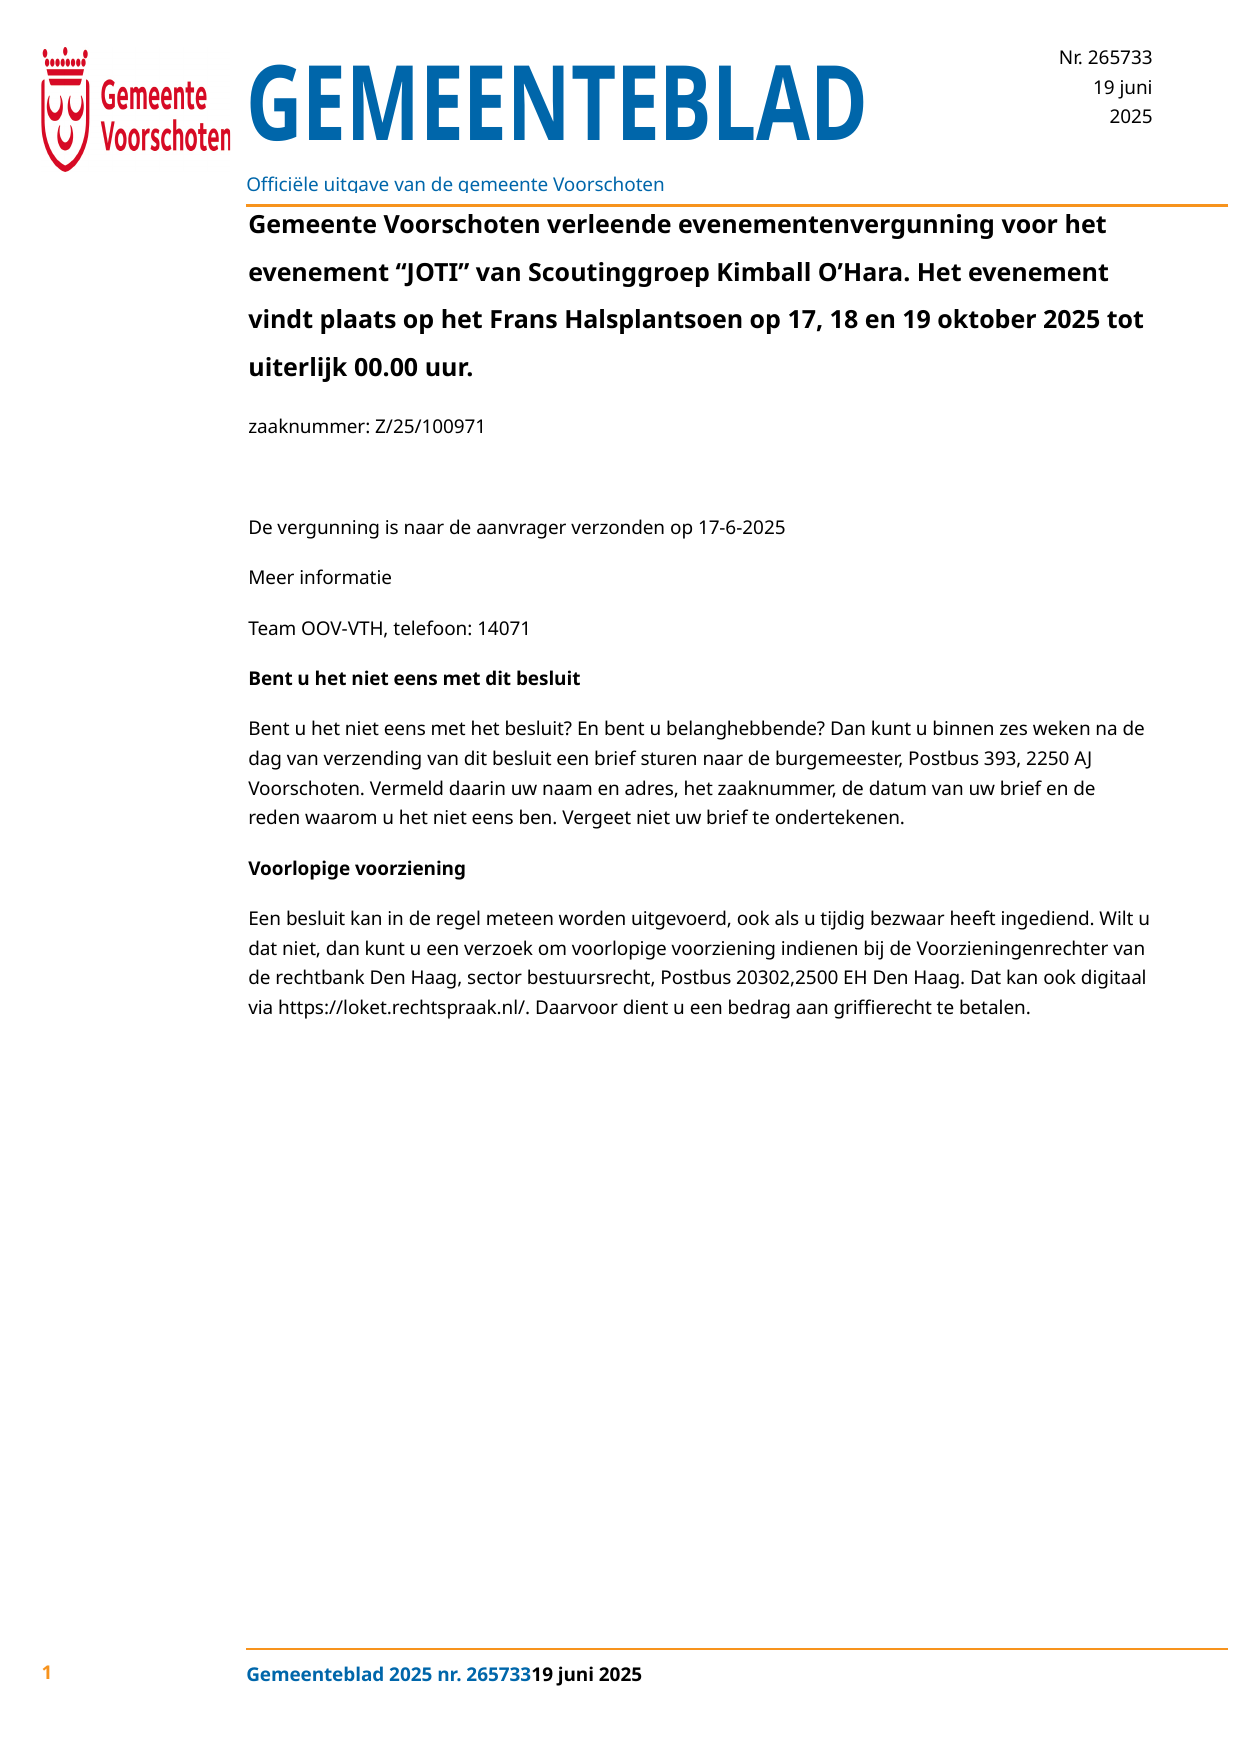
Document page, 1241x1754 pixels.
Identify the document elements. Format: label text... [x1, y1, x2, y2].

text Bent u het niet eens met het besluit? En bent u belanghebbende? Dan kunt u binnen zes weken na de dag van verzending van dit besluit een brief sturen naar de burgemeester, Postbus 393, 2250 AJ Voorschoten. Vermeld daarin uw naam en adres, het zaaknummer, de datum van uw brief en de reden waarom u het niet eens ben. Vergeet niet uw brief te ondertekenen. [248, 716, 1152, 830]
text Team OOV-VTH, telefoon: 14071 [248, 615, 1152, 641]
text zaaknummer: Z/25/100971 [248, 413, 1152, 439]
text Gemeente Voorschoten verleende evenementenvergunning voor het evenement “JOTI” van Scoutinggroep Kimball O’Hara. Het evenement vindt plaats op het Frans Halsplantsoen op 17, 18 en 19 oktober 2025 tot uiterlijk 00.00 uur. [248, 207, 1152, 384]
text Bent u het niet eens met dit besluit [248, 665, 1152, 691]
picture [41, 47, 231, 172]
text De vergunning is naar de aanvrager verzonden op 17-6-2025 [248, 514, 1152, 540]
text Een besluit kan in de regel meteen worden uitgevoerd, ook als u tijdig bezwaar heeft ingediend. Wilt u dat niet, dan kunt u een verzoek om voorlopige voorziening indienen bij de Voorzieningenrechter van de rechtbank Den Haag, sector bestuursrecht, Postbus 20302,2500 EH Den Haag. Dat kan ook digitaal via https://loket.rechtspraak.nl/. Daarvoor dient u een bedrag aan griffierecht te betalen. [248, 905, 1152, 1020]
text Voorlopige voorziening [248, 855, 1152, 881]
text Meer informatie [248, 564, 1152, 590]
